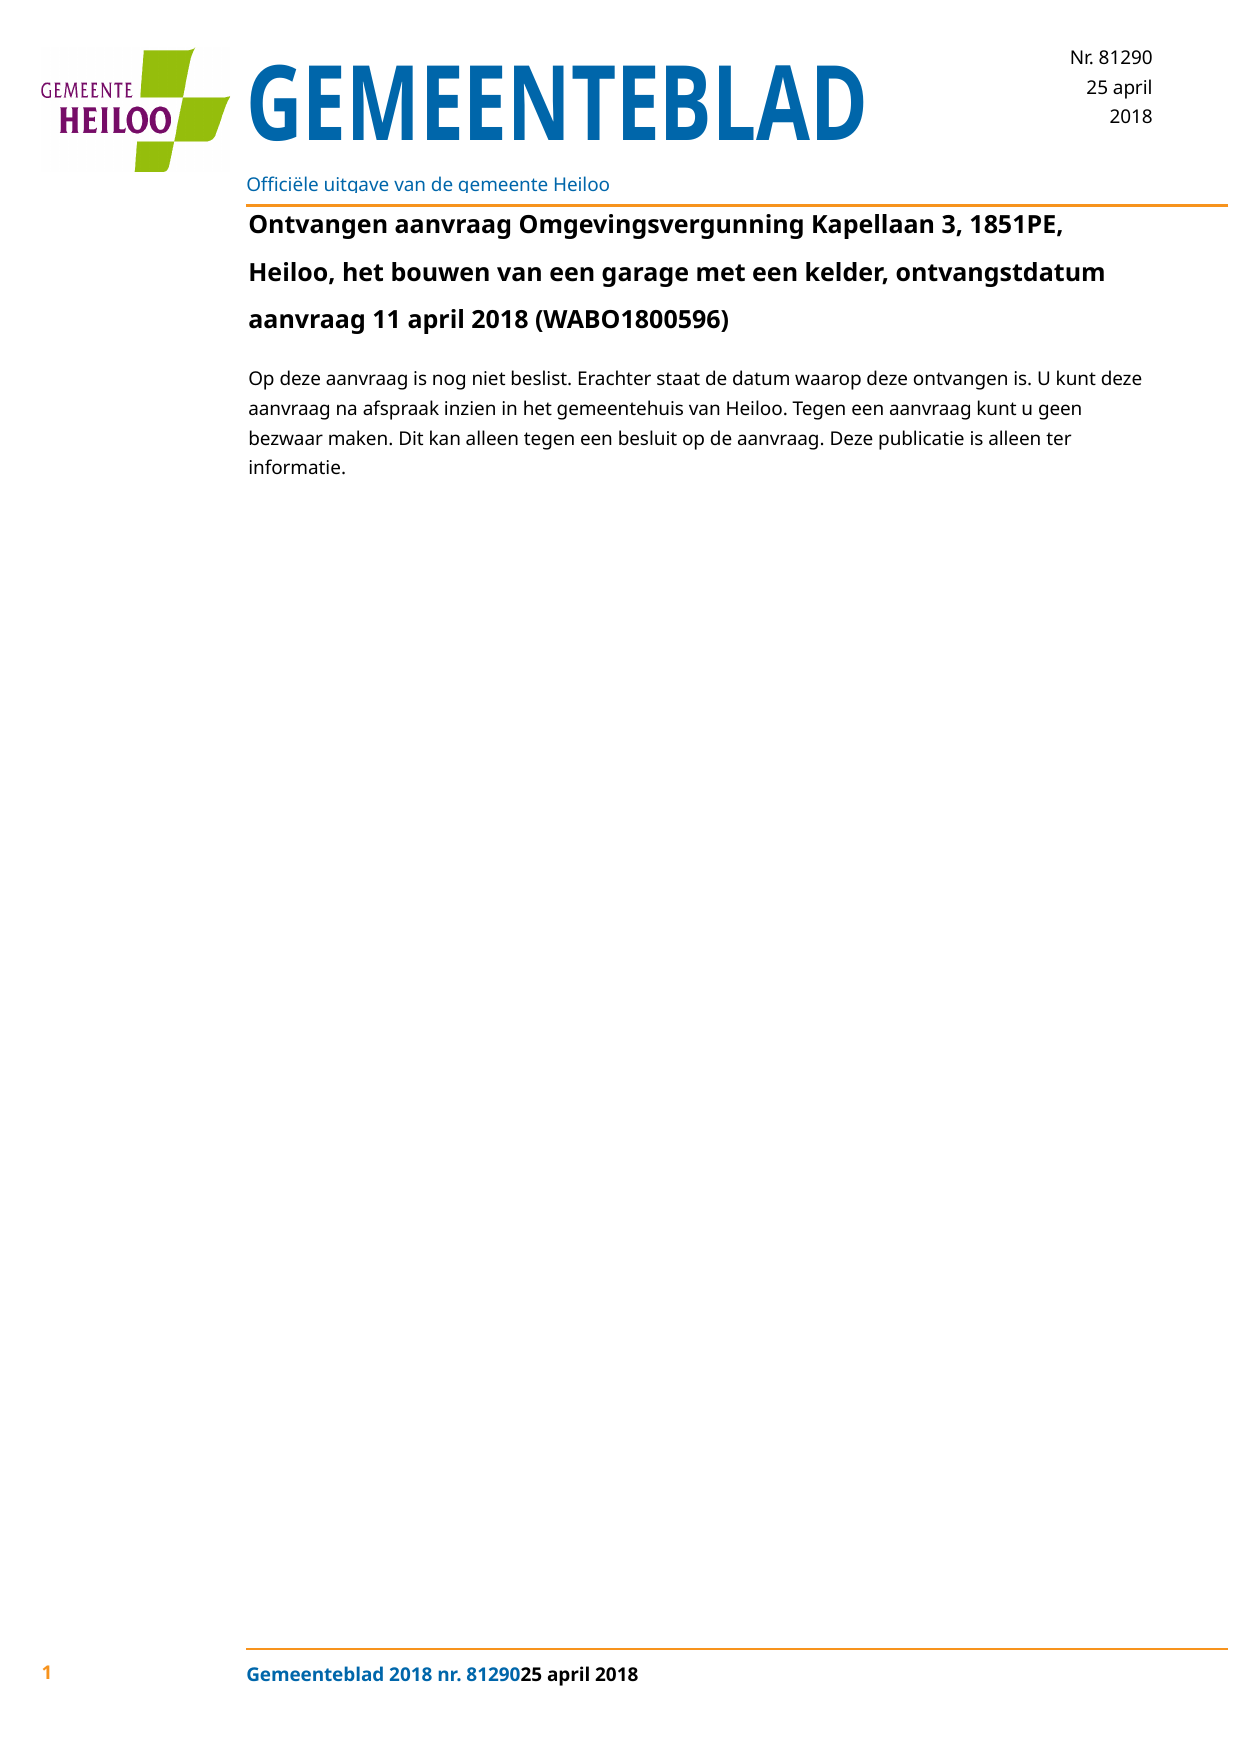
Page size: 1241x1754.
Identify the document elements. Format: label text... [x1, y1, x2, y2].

picture [41, 47, 231, 172]
text Ontvangen aanvraag Omgevingsvergunning Kapellaan 3, 1851PE, Heiloo, het bouwen van een garage met een kelder, ontvangstdatum aanvraag 11 april 2018 (WABO1800596) [248, 207, 1152, 336]
text Op deze aanvraag is nog niet beslist. Erachter staat de datum waarop deze ontvangen is. U kunt deze aanvraag na afspraak inzien in het gemeentehuis van Heiloo. Tegen een aanvraag kunt u geen bezwaar maken. Dit kan alleen tegen een besluit op de aanvraag. Deze publicatie is alleen ter informatie. [248, 366, 1152, 480]
